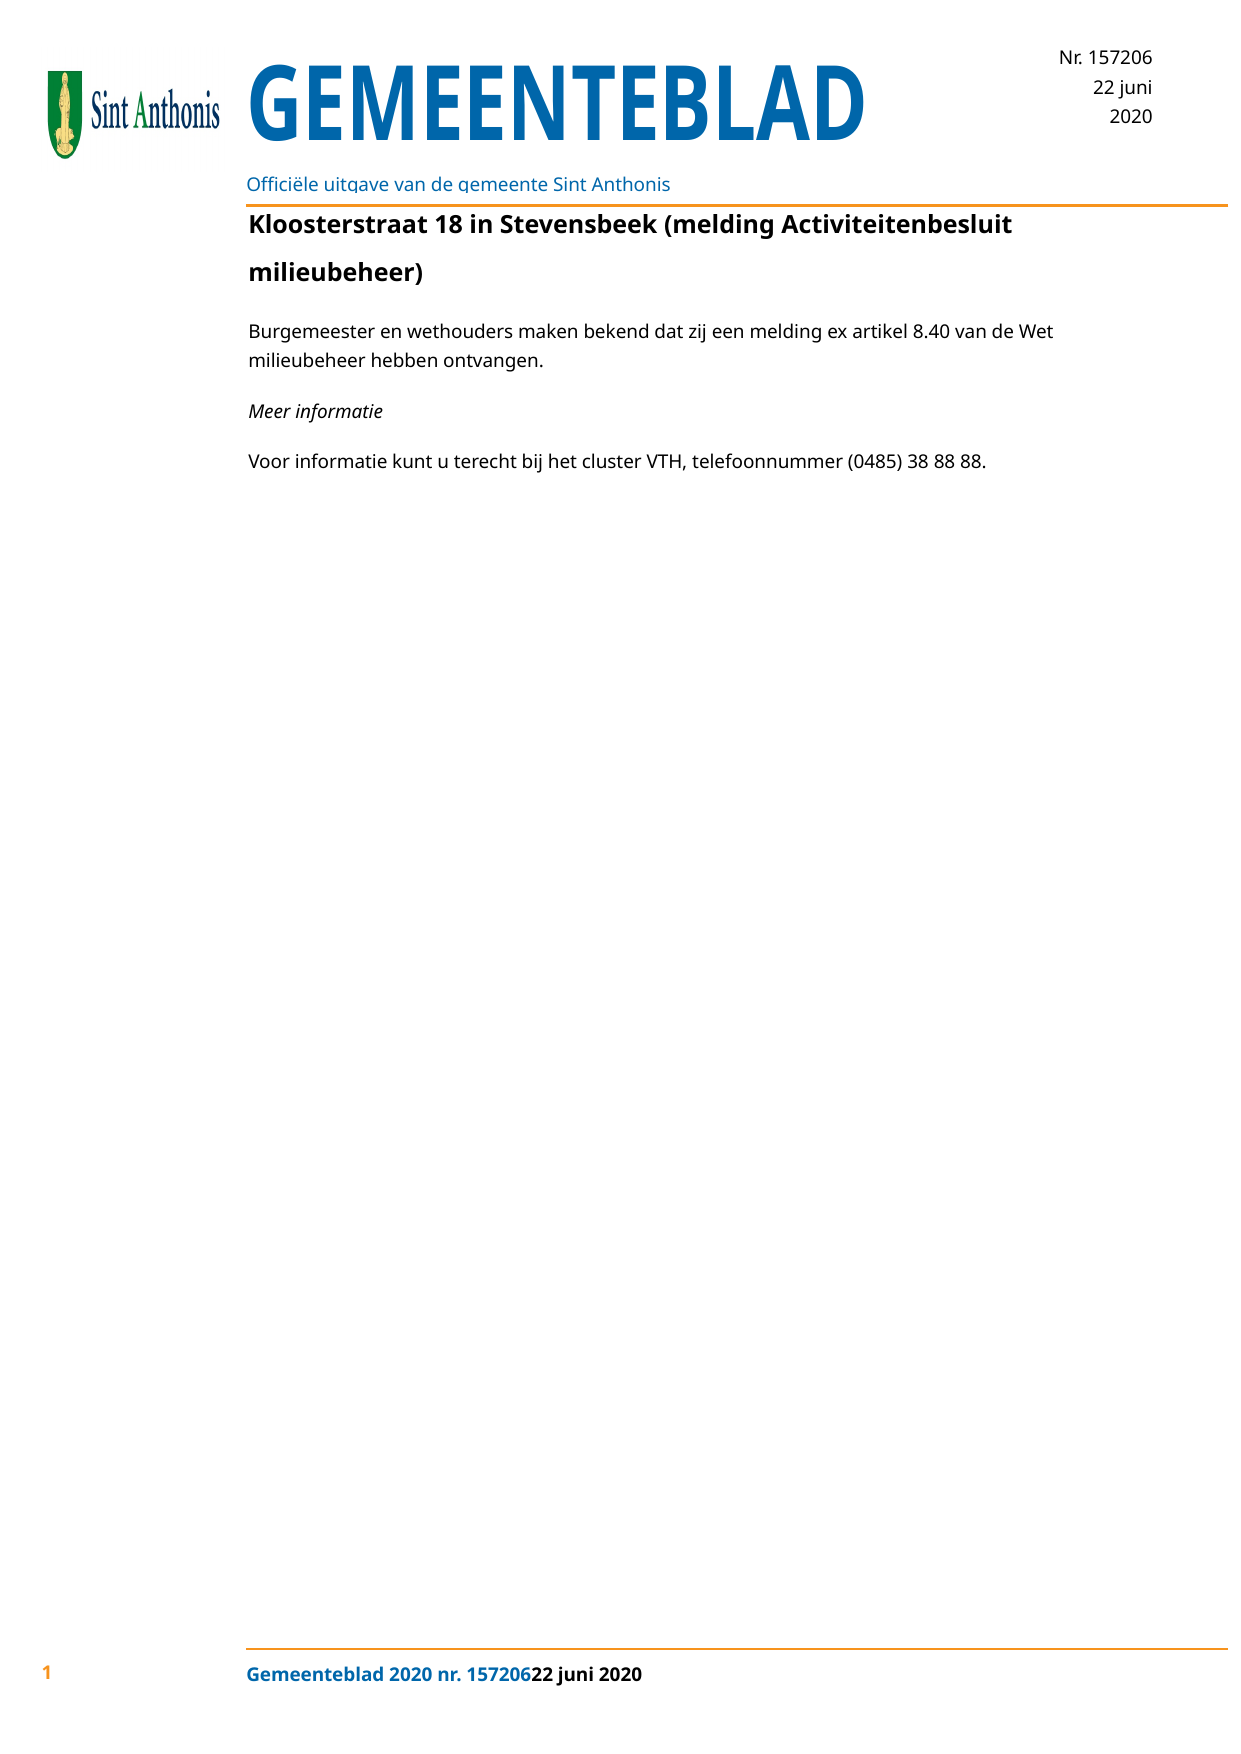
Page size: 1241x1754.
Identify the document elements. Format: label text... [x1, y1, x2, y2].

text Meer informatie [248, 398, 1152, 424]
text Burgemeester en wethouders maken bekend dat zij een melding ex artikel 8.40 van de Wet milieubeheer hebben ontvangen. [248, 318, 1152, 373]
picture [41, 47, 231, 172]
text Voor informatie kunt u terecht bij het cluster VTH, telefoonnummer (0485) 38 88 88. [248, 448, 1152, 474]
text Kloosterstraat 18 in Stevensbeek (melding Activiteitenbesluit milieubeheer) [248, 207, 1152, 288]
